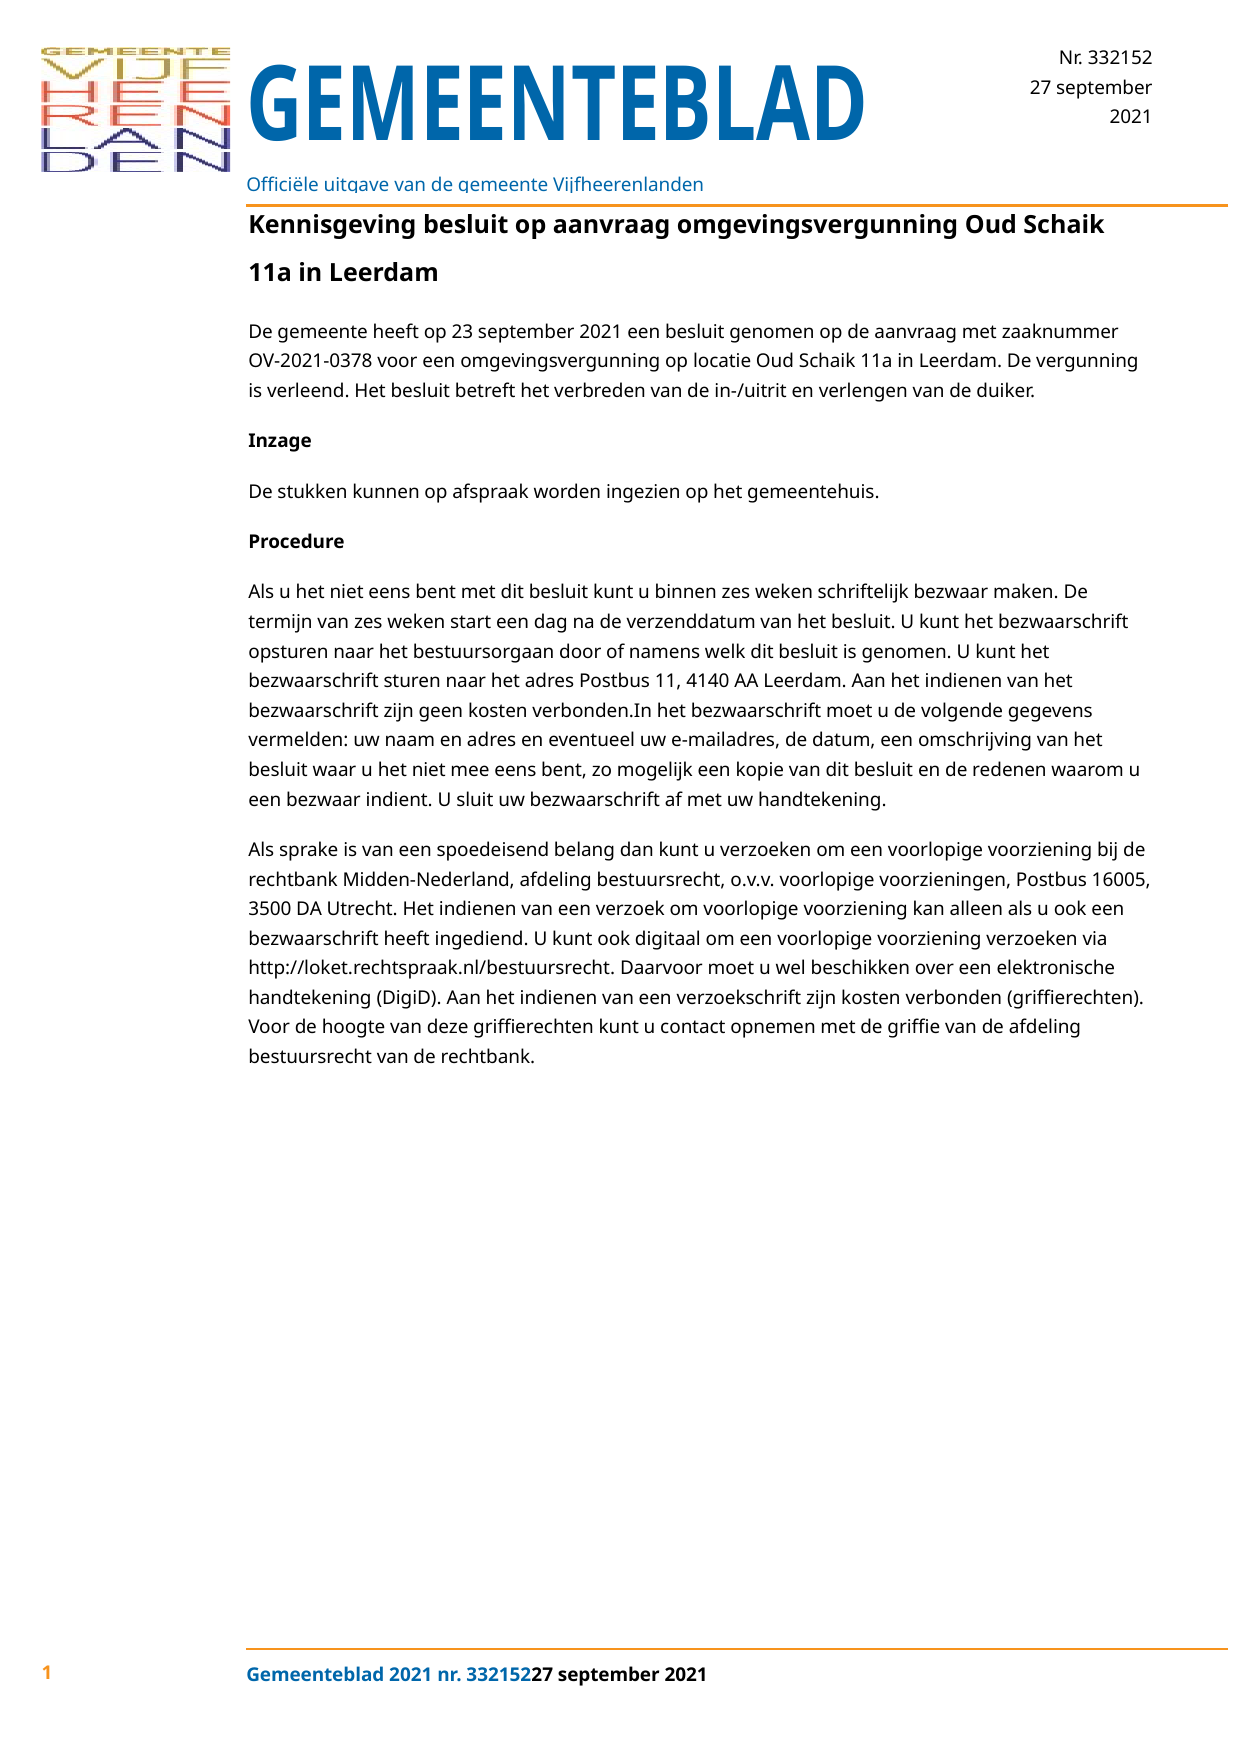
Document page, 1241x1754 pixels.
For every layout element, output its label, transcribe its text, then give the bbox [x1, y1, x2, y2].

picture [41, 47, 231, 172]
text Kennisgeving besluit op aanvraag omgevingsvergunning Oud Schaik 11a in Leerdam [248, 207, 1152, 288]
text Als sprake is van een spoedeisend belang dan kunt u verzoeken om een voorlopige voorziening bij de rechtbank Midden-Nederland, afdeling bestuursrecht, o.v.v. voorlopige voorzieningen, Postbus 16005, 3500 DA Utrecht. Het indienen van een verzoek om voorlopige voorziening kan alleen als u ook een bezwaarschrift heeft ingediend. U kunt ook digitaal om een voorlopige voorziening verzoeken via http://loket.rechtspraak.nl/bestuursrecht. Daarvoor moet u wel beschikken over een elektronische handtekening (DigiD). Aan het indienen van een verzoekschrift zijn kosten verbonden (griffierechten). Voor de hoogte van deze griffierechten kunt u contact opnemen met de griffie van de afdeling bestuursrecht van de rechtbank. [248, 836, 1152, 1069]
text Als u het niet eens bent met dit besluit kunt u binnen zes weken schriftelijk bezwaar maken. De termijn van zes weken start een dag na de verzenddatum van het besluit. U kunt het bezwaarschrift opsturen naar het bestuursorgaan door of namens welk dit besluit is genomen. U kunt het bezwaarschrift sturen naar het adres Postbus 11, 4140 AA Leerdam. Aan het indienen van het bezwaarschrift zijn geen kosten verbonden.In het bezwaarschrift moet u de volgende gegevens vermelden: uw naam en adres en eventueel uw e-mailadres, de datum, een omschrijving van het besluit waar u het niet mee eens bent, zo mogelijk een kopie van dit besluit en de redenen waarom u een bezwaar indient. U sluit uw bezwaarschrift af met uw handtekening. [248, 579, 1152, 812]
text De stukken kunnen op afspraak worden ingezien op het gemeentehuis. [248, 478, 1152, 504]
text De gemeente heeft op 23 september 2021 een besluit genomen op de aanvraag met zaaknummer OV-2021-0378 voor een omgevingsvergunning op locatie Oud Schaik 11a in Leerdam. De vergunning is verleend. Het besluit betreft het verbreden van de in-/uitrit en verlengen van de duiker. [248, 318, 1152, 403]
text Inzage [248, 427, 1152, 453]
text Procedure [248, 528, 1152, 554]
